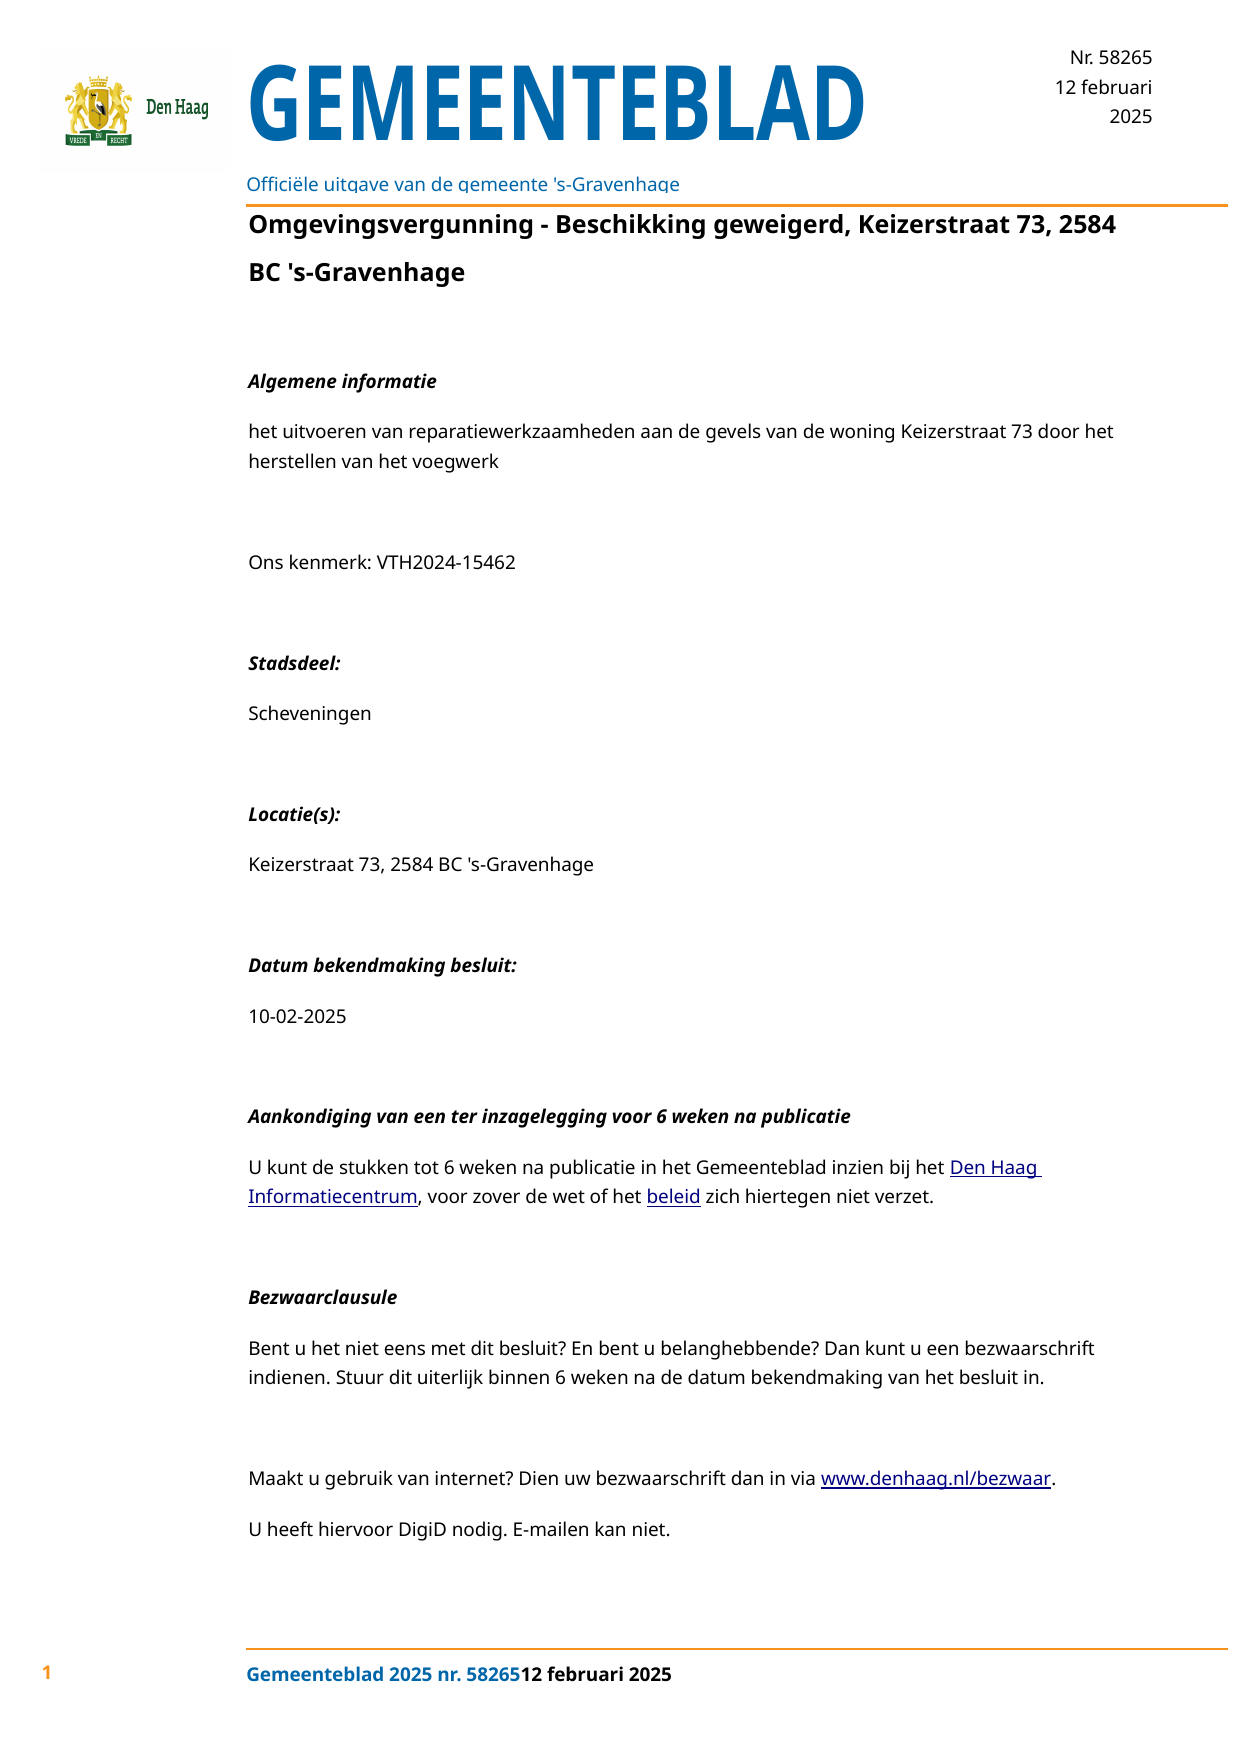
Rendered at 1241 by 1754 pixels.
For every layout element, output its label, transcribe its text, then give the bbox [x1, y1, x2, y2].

text Omgevingsvergunning - Beschikking geweigerd, Keizerstraat 73, 2584 BC 's-Gravenhage [248, 207, 1152, 288]
text Locatie(s): [248, 801, 1152, 827]
text U heeft hiervoor DigiD nodig. E-mailen kan niet. [248, 1516, 1152, 1542]
text Stadsdeel: [248, 650, 1152, 676]
text het uitvoeren van reparatiewerkzaamheden aan de gevels van de woning Keizerstraat 73 door het herstellen van het voegwerk [248, 419, 1152, 474]
picture [41, 47, 231, 172]
text Keizerstraat 73, 2584 BC 's-Gravenhage [248, 852, 1152, 877]
text Maakt u gebruik van internet? Dien uw bezwaarschrift dan in via www.denhaag.nl/bezwaar. [248, 1465, 1152, 1491]
text Datum bekendmaking besluit: [248, 952, 1152, 978]
text 10-02-2025 [248, 1003, 1152, 1029]
text Scheveningen [248, 700, 1152, 726]
text U kunt de stukken tot 6 weken na publicatie in het Gemeenteblad inzien bij het Den Haag Informatiecentrum, voor zover de wet of het beleid zich hiertegen niet verzet. [248, 1154, 1152, 1209]
text Ons kenmerk: VTH2024-15462 [248, 549, 1152, 575]
text Bent u het niet eens met dit besluit? En bent u belanghebbende? Dan kunt u een bezwaarschrift indienen. Stuur dit uiterlijk binnen 6 weken na de datum bekendmaking van het besluit in. [248, 1335, 1152, 1390]
text Aankondiging van een ter inzagelegging voor 6 weken na publicatie [248, 1104, 1152, 1129]
text Algemene informatie [248, 368, 1152, 394]
text Bezwaarclausule [248, 1284, 1152, 1310]
